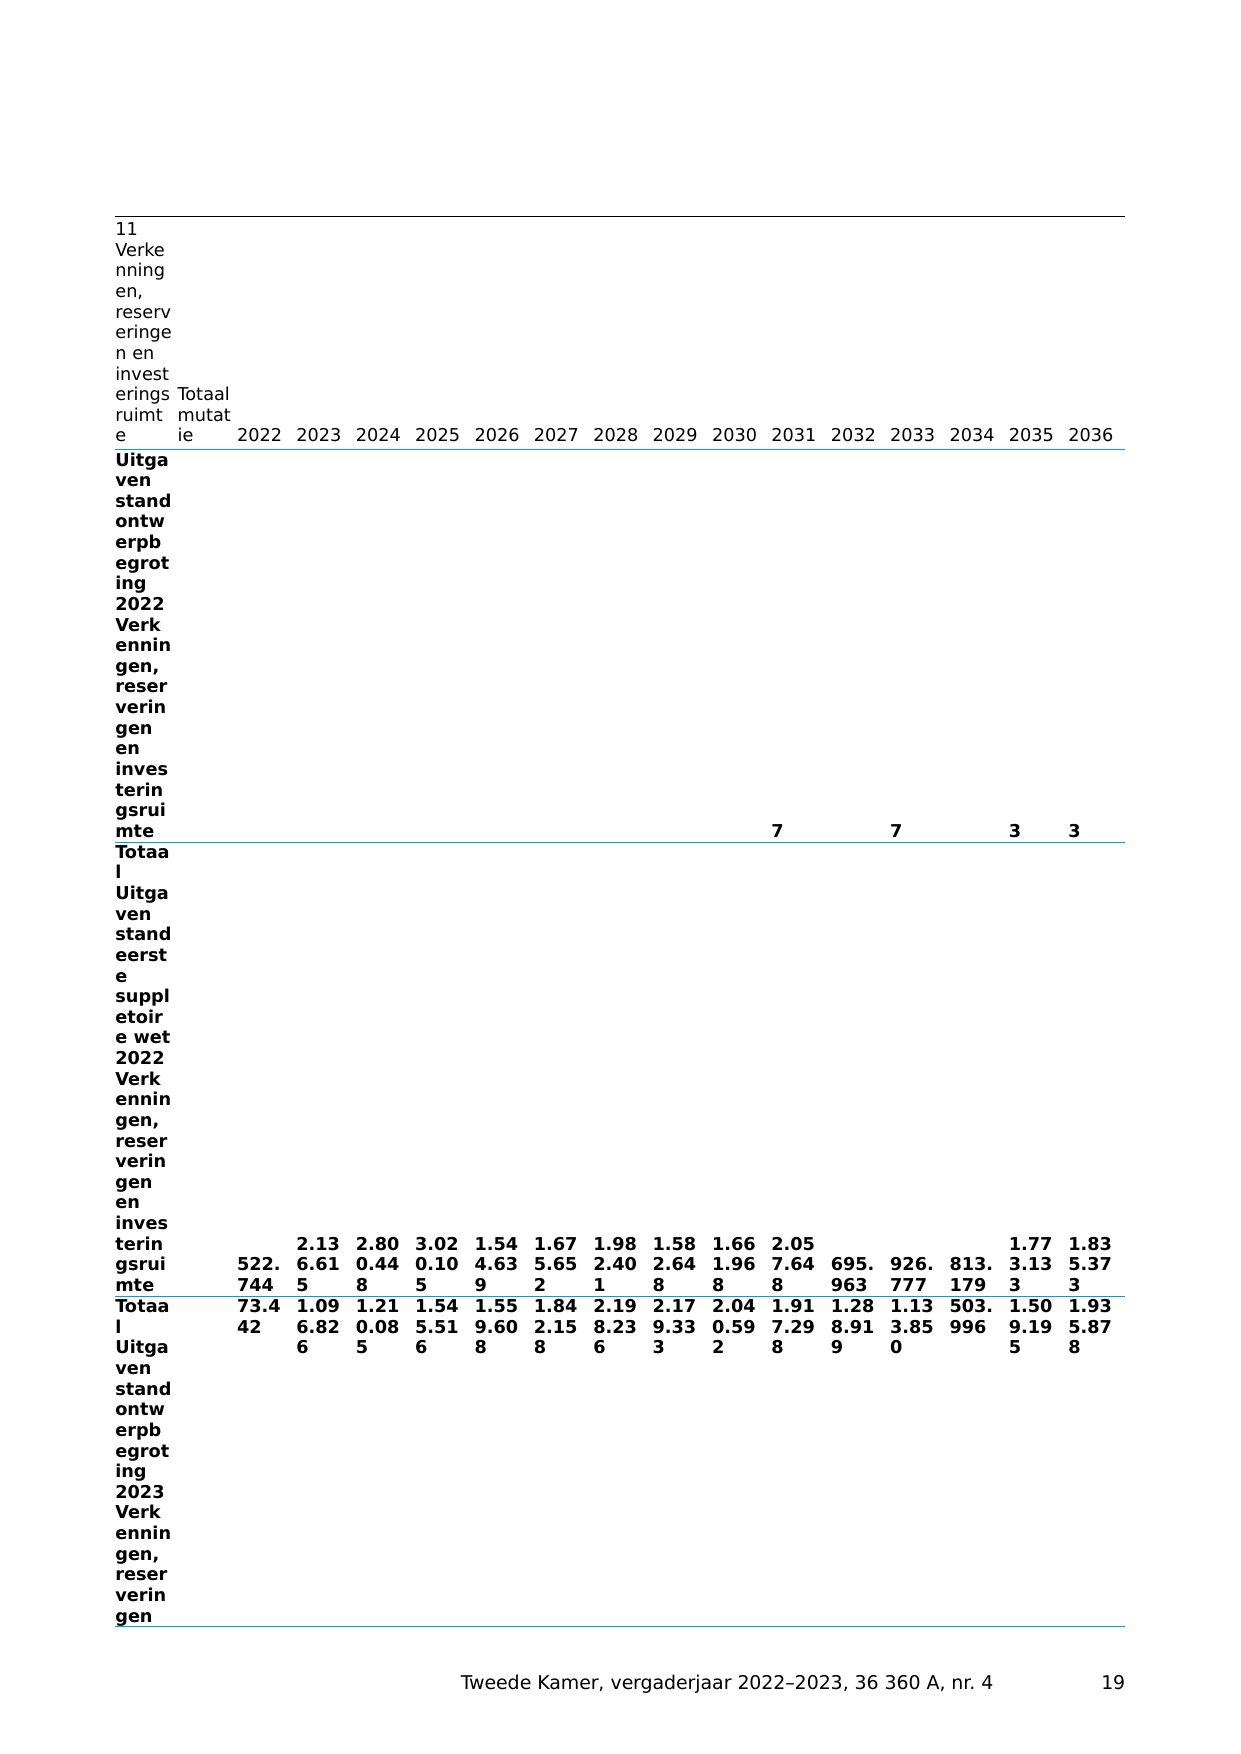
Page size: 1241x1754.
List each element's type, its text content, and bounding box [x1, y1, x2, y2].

table_cell 695.963 [828, 843, 887, 1296]
table_cell [590, 450, 649, 841]
table_cell 1.842.158 [531, 1297, 590, 1626]
table_cell 3 [1065, 450, 1125, 841]
table_cell 1.133.850 [887, 1297, 946, 1626]
table_cell Totaal Uitgaven stand ontwerpbegroting 2023 Verkenningen, reserveringen [115, 1297, 174, 1626]
table_cell 73.442 [234, 1297, 293, 1626]
table_cell 11 Verkenningen, reserveringen en investeringsruimte [115, 217, 174, 449]
table_cell Totaal Uitgaven stand eerste suppletoire wet 2022 Verkenningen, reserveringen en investeringsruimte [115, 843, 174, 1296]
table_cell 2022 [234, 217, 293, 449]
table_cell 1.935.878 [1065, 1297, 1125, 1626]
table_cell [412, 450, 471, 841]
table_cell 2035 [1006, 217, 1065, 449]
table_header Tabel 1 Artikel 11 (bedragen x € 1 miljoen) [115, 191, 1125, 216]
table_cell 2033 [887, 217, 946, 449]
table_cell 503.996 [946, 1297, 1006, 1626]
table_cell 2031 [768, 217, 828, 449]
table_cell 2027 [531, 217, 590, 449]
table_cell 1.773.133 [1006, 843, 1065, 1296]
table_cell 2.179.333 [650, 1297, 709, 1626]
table_cell 7 [887, 450, 946, 841]
table_cell 2028 [590, 217, 649, 449]
table_cell 1.661.968 [709, 843, 768, 1296]
table_cell 2030 [709, 217, 768, 449]
table_cell 522.744 [234, 843, 293, 1296]
table_cell [650, 450, 709, 841]
table_cell 3 [1006, 450, 1065, 841]
table_cell [175, 843, 234, 1296]
table_cell 2036 [1065, 217, 1125, 449]
table_cell 3.020.105 [412, 843, 471, 1296]
table_cell [709, 450, 768, 841]
table_cell 1.675.652 [531, 843, 590, 1296]
table_cell 1.545.516 [412, 1297, 471, 1626]
table_cell 2.040.592 [709, 1297, 768, 1626]
table_cell 2025 [412, 217, 471, 449]
table_cell [946, 450, 1006, 841]
table_cell 926.777 [887, 843, 946, 1296]
table_cell Uitgaven stand ontwerpbegroting 2022 Verkenningen, reserveringen en investeringsruimte [115, 450, 174, 841]
table_cell [471, 450, 531, 841]
table_cell 2.136.615 [293, 843, 353, 1296]
table_cell [293, 450, 353, 841]
table_cell [353, 450, 412, 841]
table_cell 1.288.919 [828, 1297, 887, 1626]
table_cell 1.509.195 [1006, 1297, 1065, 1626]
table_cell 1.582.648 [650, 843, 709, 1296]
table_cell [828, 450, 887, 841]
table_cell 7 [768, 450, 828, 841]
table_cell 1.559.608 [471, 1297, 531, 1626]
table_cell 2024 [353, 217, 412, 449]
table_cell [234, 450, 293, 841]
table_cell 2.800.448 [353, 843, 412, 1296]
table_cell 2032 [828, 217, 887, 449]
table_cell 1.982.401 [590, 843, 649, 1296]
table_cell [175, 1297, 234, 1626]
table_cell 2.057.648 [768, 843, 828, 1296]
table_cell 2034 [946, 217, 1006, 449]
table_cell 1.210.085 [353, 1297, 412, 1626]
table_cell 2026 [471, 217, 531, 449]
table_cell 1.917.298 [768, 1297, 828, 1626]
table_cell Totaal mutatie [175, 217, 234, 449]
table_cell 1.096.826 [293, 1297, 353, 1626]
table_cell [531, 450, 590, 841]
table_cell 1.835.373 [1065, 843, 1125, 1296]
table_cell 2029 [650, 217, 709, 449]
table_cell 2023 [293, 217, 353, 449]
table_cell 1.544.639 [471, 843, 531, 1296]
table_cell 2.198.236 [590, 1297, 649, 1626]
table_cell 813.179 [946, 843, 1006, 1296]
table_cell [175, 450, 234, 841]
